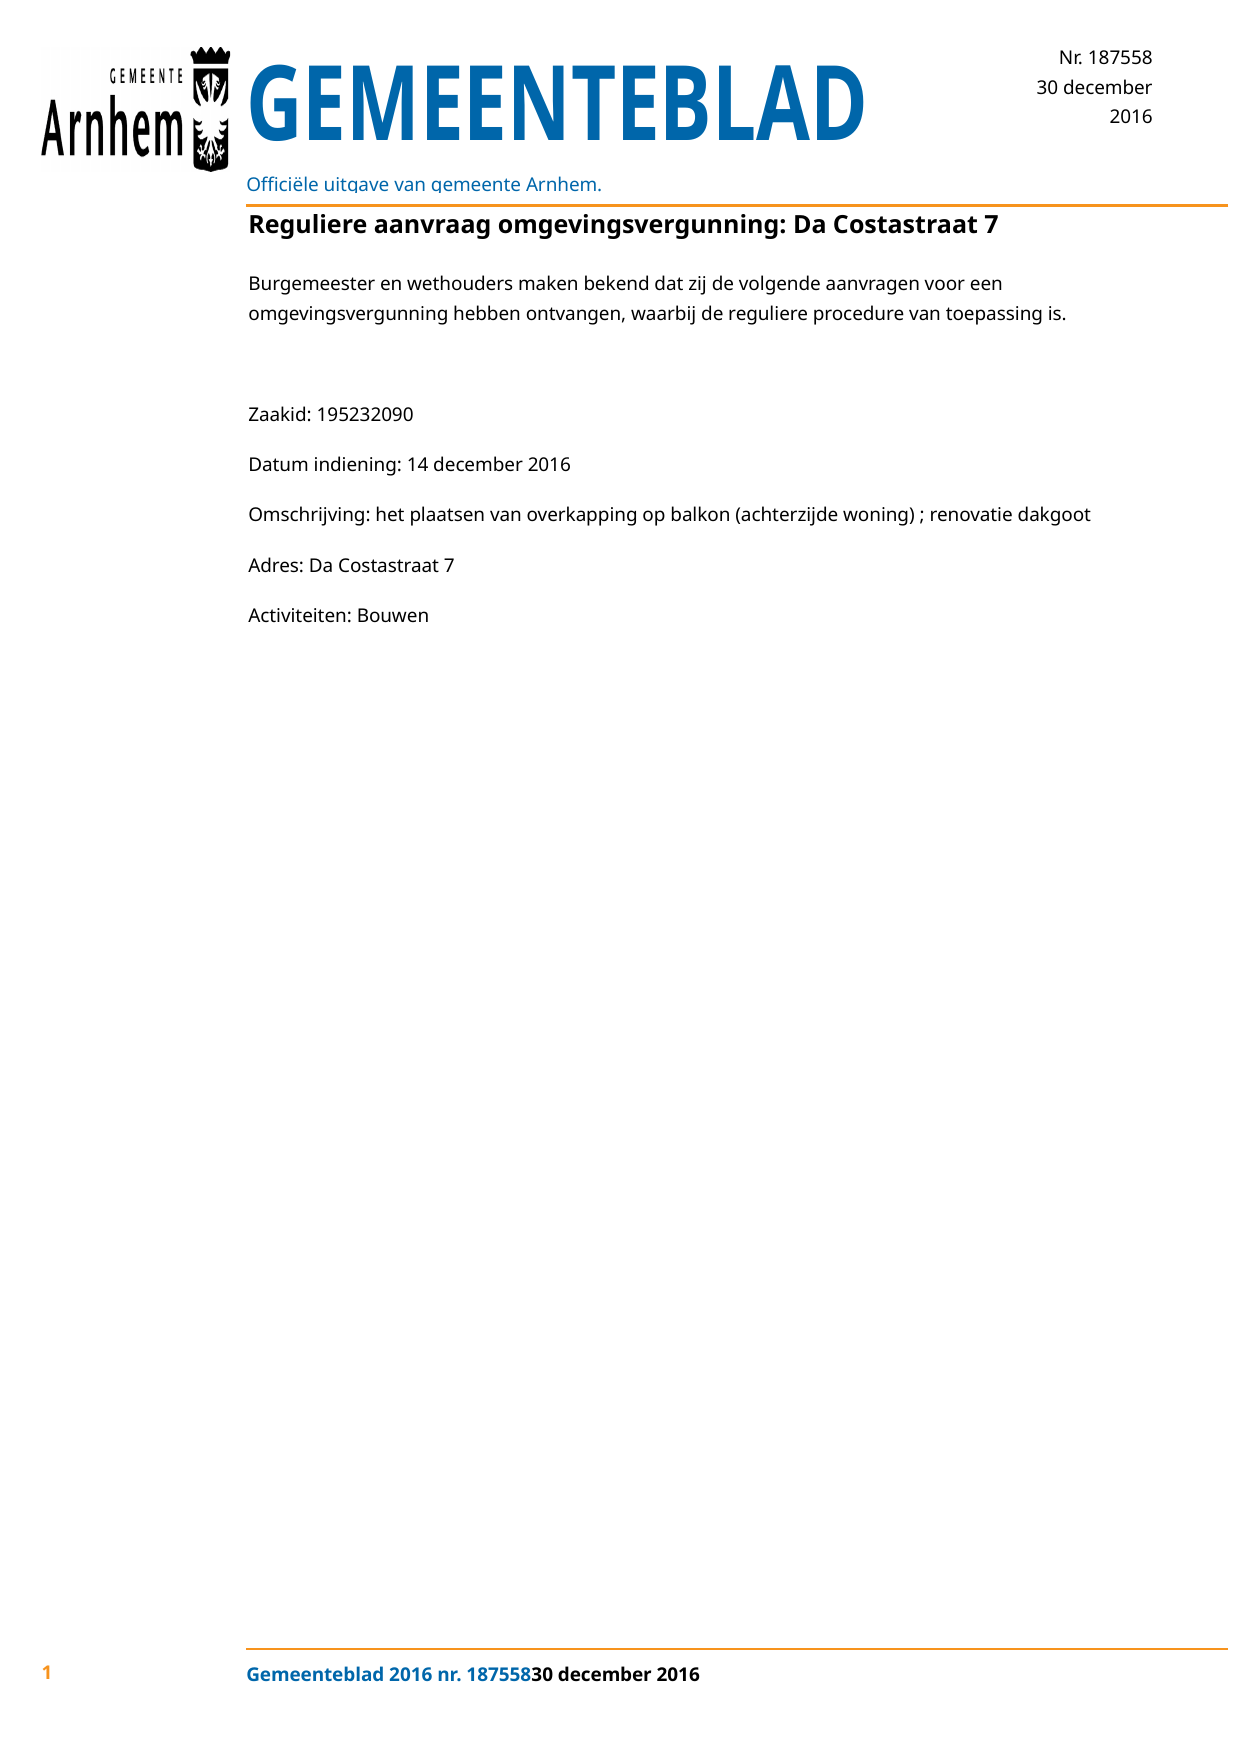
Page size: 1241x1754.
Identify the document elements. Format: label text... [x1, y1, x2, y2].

text Datum indiening: 14 december 2016 [248, 451, 1152, 477]
text Activiteiten: Bouwen [248, 602, 1152, 628]
text Omschrijving: het plaatsen van overkapping op balkon (achterzijde woning) ; renovatie dakgoot [248, 502, 1152, 527]
text Zaakid: 195232090 [248, 401, 1152, 426]
text Burgemeester en wethouders maken bekend dat zij de volgende aanvragen voor een omgevingsvergunning hebben ontvangen, waarbij de reguliere procedure van toepassing is. [248, 270, 1152, 326]
text Adres: Da Costastraat 7 [248, 552, 1152, 578]
text Reguliere aanvraag omgevingsvergunning: Da Costastraat 7 [248, 207, 1152, 241]
picture [41, 47, 231, 172]
